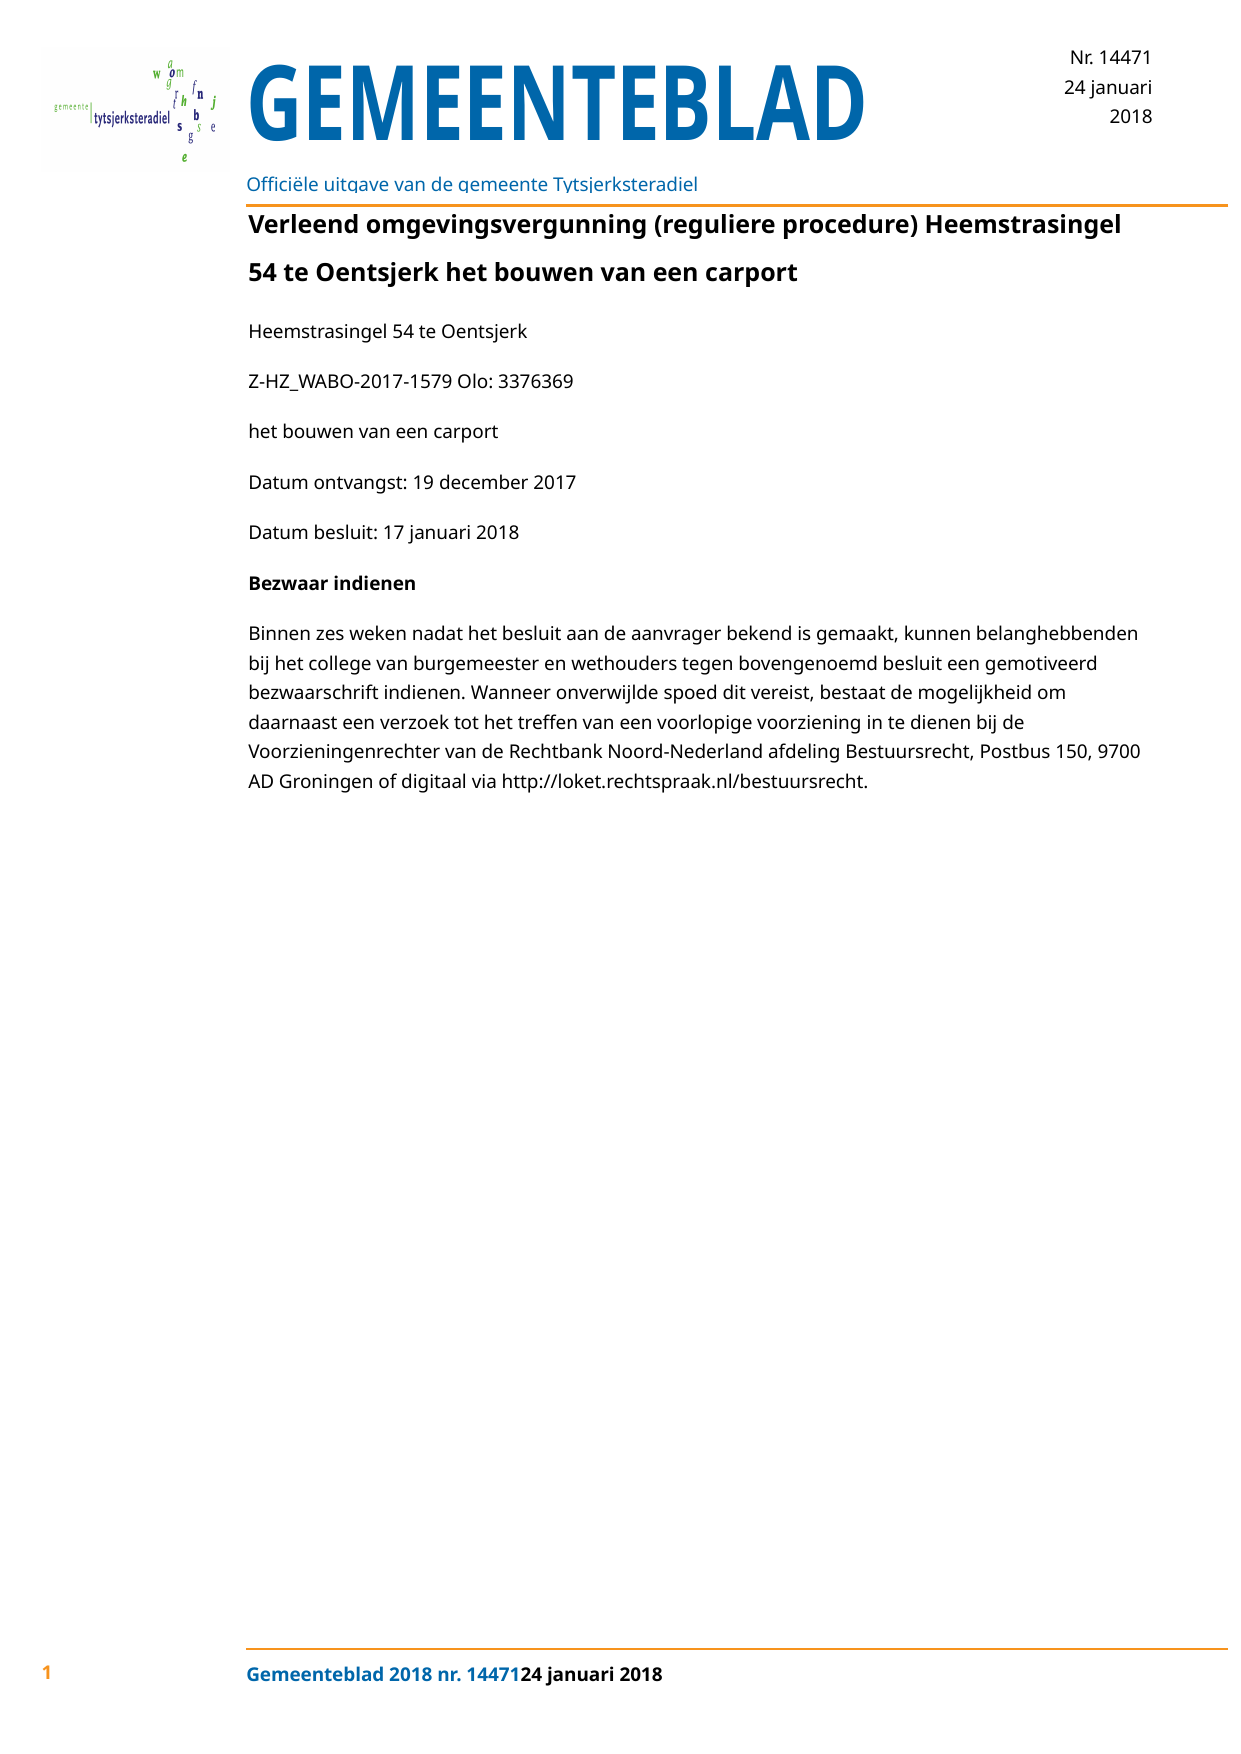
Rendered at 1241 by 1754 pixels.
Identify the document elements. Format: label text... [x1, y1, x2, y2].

text Heemstrasingel 54 te Oentsjerk [248, 318, 1152, 344]
text Bezwaar indienen [248, 570, 1152, 596]
text Datum besluit: 17 januari 2018 [248, 519, 1152, 545]
text Z-HZ_WABO-2017-1579 Olo: 3376369 [248, 368, 1152, 394]
text Binnen zes weken nadat het besluit aan de aanvrager bekend is gemaakt, kunnen belanghebbenden bij het college van burgemeester en wethouders tegen bovengenoemd besluit een gemotiveerd bezwaarschrift indienen. Wanneer onverwijlde spoed dit vereist, bestaat de mogelijkheid om daarnaast een verzoek tot het treffen van een voorlopige voorziening in te dienen bij de Voorzieningenrechter van de Rechtbank Noord-Nederland afdeling Bestuursrecht, Postbus 150, 9700 AD Groningen of digitaal via http://loket.rechtspraak.nl/bestuursrecht. [248, 620, 1152, 794]
text Datum ontvangst: 19 december 2017 [248, 469, 1152, 495]
text Verleend omgevingsvergunning (reguliere procedure) Heemstrasingel 54 te Oentsjerk het bouwen van een carport [248, 207, 1152, 288]
text het bouwen van een carport [248, 419, 1152, 444]
picture [41, 47, 231, 172]
